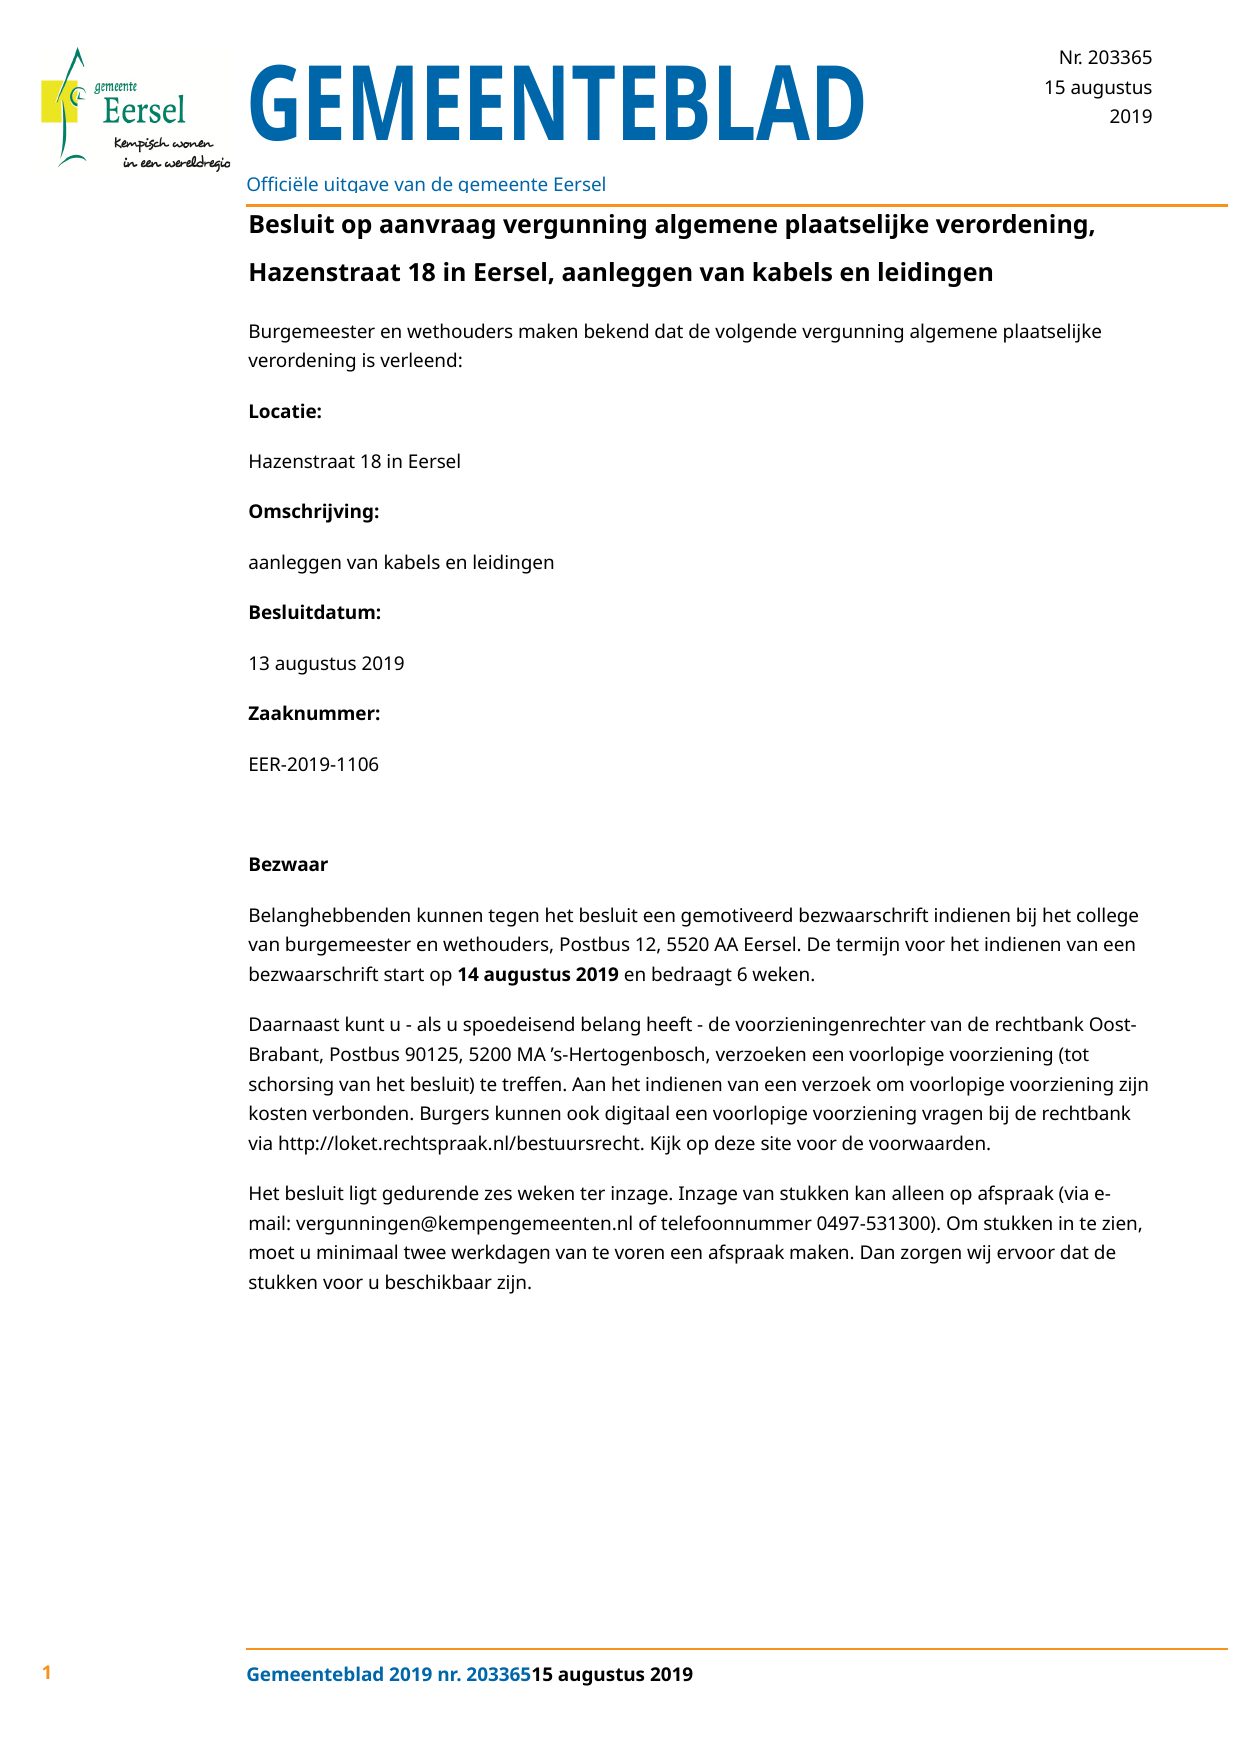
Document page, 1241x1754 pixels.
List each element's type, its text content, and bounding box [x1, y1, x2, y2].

text Besluit op aanvraag vergunning algemene plaatselijke verordening, Hazenstraat 18 in Eersel, aanleggen van kabels en leidingen [248, 207, 1152, 288]
text Hazenstraat 18 in Eersel [248, 448, 1152, 474]
text Locatie: [248, 398, 1152, 424]
picture [41, 47, 231, 172]
text Belanghebbenden kunnen tegen het besluit een gemotiveerd bezwaarschrift indienen bij het college van burgemeester en wethouders, Postbus 12, 5520 AA Eersel. De termijn voor het indienen van een bezwaarschrift start op 14 augustus 2019 en bedraagt 6 weken. [248, 902, 1152, 987]
text Het besluit ligt gedurende zes weken ter inzage. Inzage van stukken kan alleen op afspraak (via e-mail: vergunningen@kempengemeenten.nl of telefoonnummer 0497-531300). Om stukken in te zien, moet u minimaal twee werkdagen van te voren een afspraak maken. Dan zorgen wij ervoor dat de stukken voor u beschikbaar zijn. [248, 1180, 1152, 1295]
text Burgemeester en wethouders maken bekend dat de volgende vergunning algemene plaatselijke verordening is verleend: [248, 318, 1152, 373]
text EER-2019-1106 [248, 751, 1152, 777]
text Besluitdatum: [248, 599, 1152, 625]
text aanleggen van kabels en leidingen [248, 549, 1152, 575]
text Omschrijving: [248, 499, 1152, 524]
text Bezwaar [248, 852, 1152, 877]
text Zaaknummer: [248, 700, 1152, 726]
text Daarnaast kunt u - als u spoedeisend belang heeft - de voorzieningenrechter van de rechtbank Oost-Brabant, Postbus 90125, 5200 MA ’s-Hertogenbosch, verzoeken een voorlopige voorziening (tot schorsing van het besluit) te treffen. Aan het indienen van een verzoek om voorlopige voorziening zijn kosten verbonden. Burgers kunnen ook digitaal een voorlopige voorziening vragen bij de rechtbank via http://loket.rechtspraak.nl/bestuursrecht. Kijk op deze site voor de voorwaarden. [248, 1012, 1152, 1156]
text 13 augustus 2019 [248, 650, 1152, 676]
